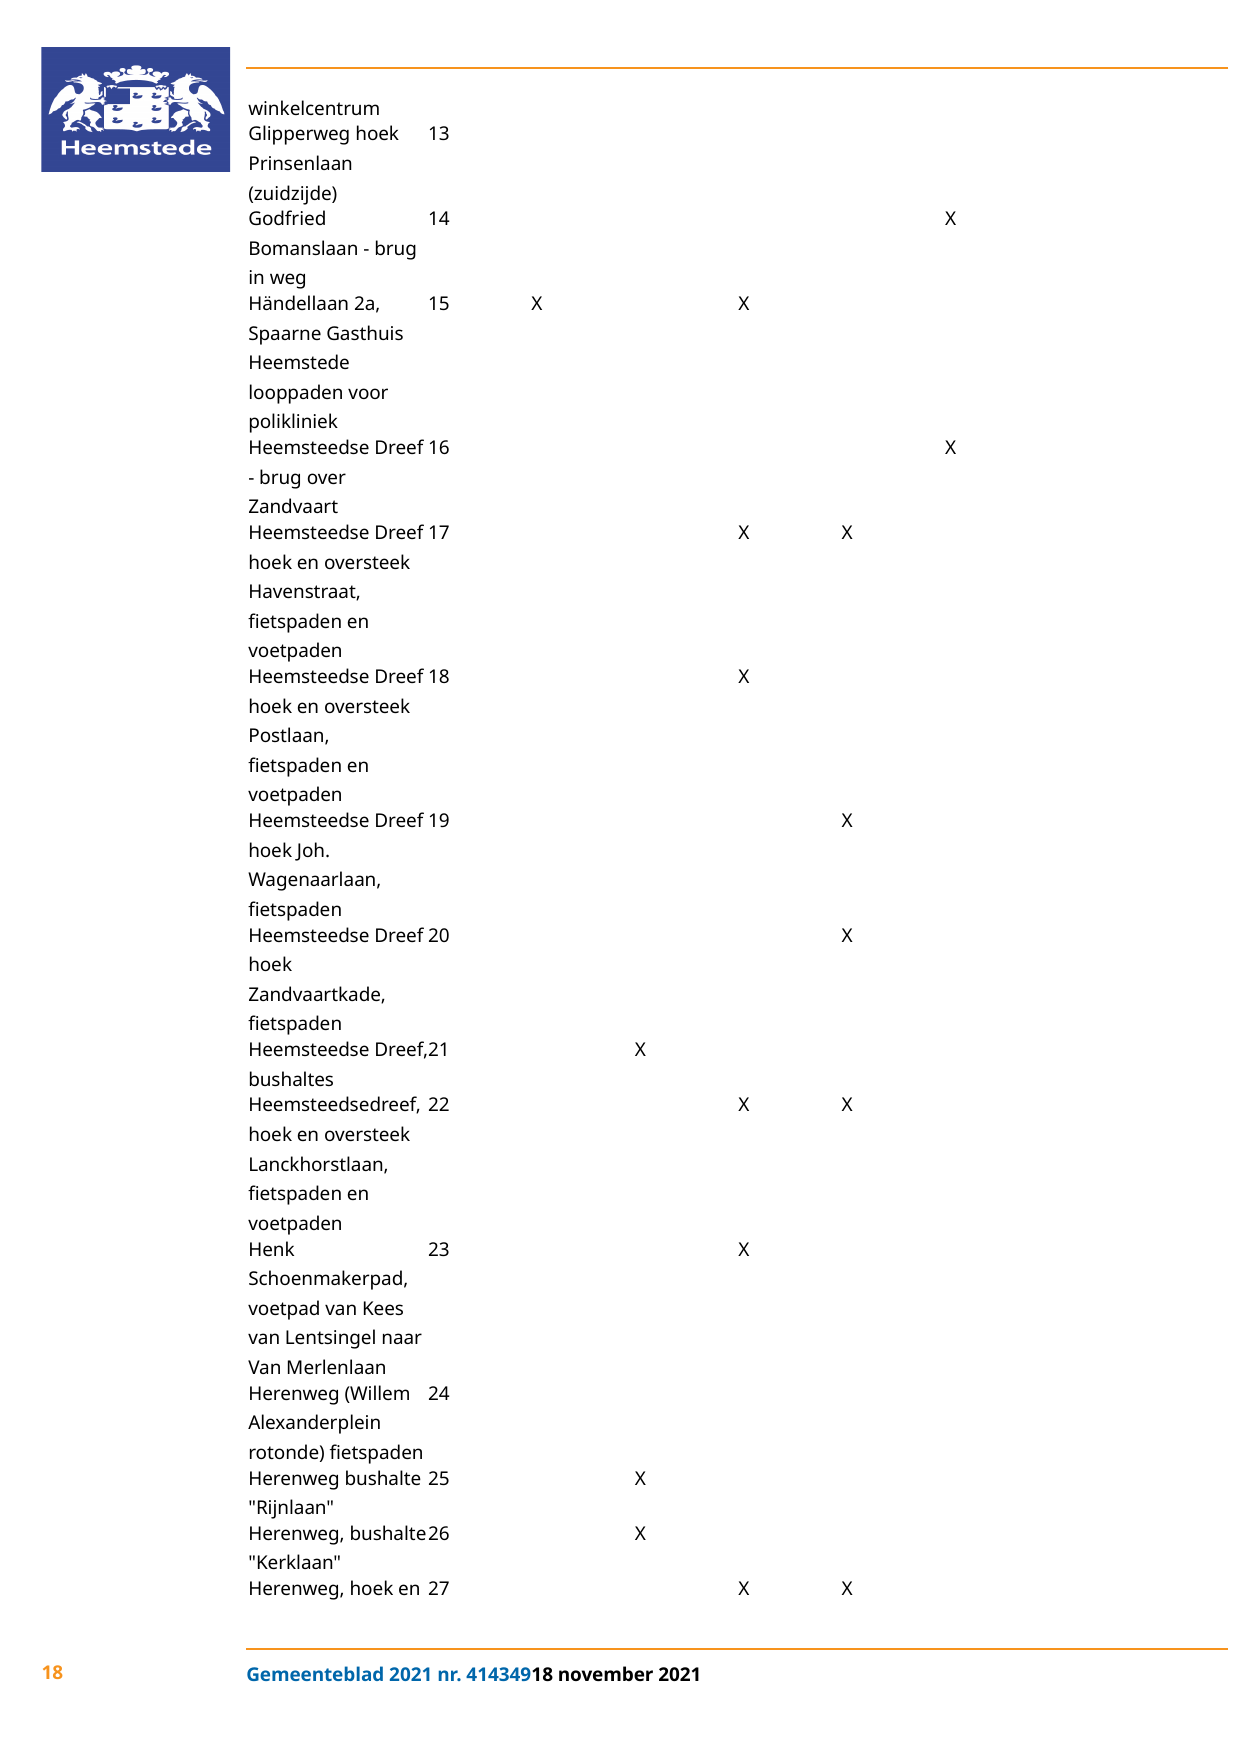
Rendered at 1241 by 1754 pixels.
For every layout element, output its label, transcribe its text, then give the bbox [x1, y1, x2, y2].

table_cell [1048, 1575, 1152, 1601]
table_cell X [531, 290, 634, 434]
table_cell [945, 121, 1048, 205]
table_cell [945, 808, 1048, 922]
table_cell [738, 1465, 841, 1520]
table_cell [1048, 1520, 1152, 1575]
table_cell X [738, 519, 841, 663]
table_cell [531, 1236, 634, 1380]
table_cell [738, 121, 841, 205]
table_cell [635, 434, 738, 519]
table_cell Herenweg (Willem Alexanderplein rotonde) fietspaden [248, 1380, 428, 1465]
table_cell 16 [428, 434, 531, 519]
table_cell [1048, 808, 1152, 922]
table_cell Händellaan 2a, Spaarne Gasthuis Heemstede looppaden voor polikliniek [248, 290, 428, 434]
table_cell [1048, 519, 1152, 663]
table_cell 14 [428, 205, 531, 290]
table_cell [635, 95, 738, 121]
table_cell 25 [428, 1465, 531, 1520]
table_cell [945, 1036, 1048, 1092]
table_cell X [738, 663, 841, 807]
table_cell [1048, 121, 1152, 205]
table_cell [635, 808, 738, 922]
table_cell [1048, 205, 1152, 290]
table_cell [1048, 1036, 1152, 1092]
table_cell 22 [428, 1092, 531, 1236]
table_cell Heemsteedse Dreef hoek Joh. Wagenaarlaan, fietspaden [248, 808, 428, 922]
table_cell Glipperweg hoek Prinsenlaan (zuidzijde) [248, 121, 428, 205]
table_cell 17 [428, 519, 531, 663]
table_cell [945, 1380, 1048, 1465]
table_cell [1048, 1465, 1152, 1520]
table_cell [1048, 663, 1152, 807]
table_cell X [841, 519, 945, 663]
table_cell [531, 808, 634, 922]
table_cell [945, 95, 1048, 121]
table_cell [841, 290, 945, 434]
table_cell [1048, 1380, 1152, 1465]
table_cell Herenweg bushalte "Rijnlaan" [248, 1465, 428, 1520]
table_cell [531, 1465, 634, 1520]
table_cell 21 [428, 1036, 531, 1092]
table_cell [428, 95, 531, 121]
table_cell [841, 1036, 945, 1092]
table_cell X [945, 205, 1048, 290]
table_cell [945, 1575, 1048, 1601]
table_cell [738, 922, 841, 1036]
table_cell [635, 1092, 738, 1236]
table_cell 20 [428, 922, 531, 1036]
table_cell [531, 1380, 634, 1465]
table_cell [945, 1236, 1048, 1380]
table_cell winkelcentrum [248, 95, 428, 121]
table_cell [841, 1520, 945, 1575]
table_cell [738, 1380, 841, 1465]
table_cell [738, 808, 841, 922]
table_cell 26 [428, 1520, 531, 1575]
table_cell [635, 663, 738, 807]
table_cell [841, 1465, 945, 1520]
table_cell [531, 1520, 634, 1575]
table_cell [1048, 434, 1152, 519]
table_cell [635, 1380, 738, 1465]
table_cell [531, 1575, 634, 1601]
table_cell Heemsteedsedreef, hoek en oversteek Lanckhorstlaan, fietspaden en voetpaden [248, 1092, 428, 1236]
table_cell Heemsteedse Dreef hoek en oversteek Postlaan, fietspaden en voetpaden [248, 663, 428, 807]
table_cell X [738, 1092, 841, 1236]
table_cell [945, 663, 1048, 807]
table_cell [635, 922, 738, 1036]
table_cell [531, 663, 634, 807]
table_cell [531, 1036, 634, 1092]
table_cell [945, 922, 1048, 1036]
table_cell [738, 205, 841, 290]
table_cell [1048, 1236, 1152, 1380]
table_cell [841, 663, 945, 807]
table_cell [635, 290, 738, 434]
table_cell X [841, 922, 945, 1036]
table_cell [531, 95, 634, 121]
picture [41, 47, 231, 172]
table_cell 19 [428, 808, 531, 922]
table_cell 13 [428, 121, 531, 205]
table_cell [738, 434, 841, 519]
table_cell [531, 434, 634, 519]
table_cell X [635, 1520, 738, 1575]
table_cell 24 [428, 1380, 531, 1465]
table_cell [635, 1575, 738, 1601]
table_cell X [635, 1036, 738, 1092]
table_cell [945, 1520, 1048, 1575]
table_cell 23 [428, 1236, 531, 1380]
table_cell X [738, 290, 841, 434]
table_cell [841, 434, 945, 519]
table_cell [945, 1465, 1048, 1520]
table_cell [1048, 290, 1152, 434]
table_cell [1048, 95, 1152, 121]
table_cell [738, 1036, 841, 1092]
table_cell [841, 121, 945, 205]
table_cell X [841, 1575, 945, 1601]
table_cell [635, 121, 738, 205]
table_cell 27 [428, 1575, 531, 1601]
table_cell X [841, 808, 945, 922]
table_cell [531, 519, 634, 663]
table_cell [1048, 1092, 1152, 1236]
table_cell [841, 1236, 945, 1380]
table_cell [1048, 922, 1152, 1036]
table_cell Heemsteedse Dreef hoek en oversteek Havenstraat, fietspaden en voetpaden [248, 519, 428, 663]
table_cell [945, 1092, 1048, 1236]
table_cell 15 [428, 290, 531, 434]
table_cell [531, 922, 634, 1036]
table_cell Herenweg, bushalte "Kerklaan" [248, 1520, 428, 1575]
table_cell Herenweg, hoek en [248, 1575, 428, 1601]
table_cell [635, 205, 738, 290]
table_cell Heemsteedse Dreef - brug over Zandvaart [248, 434, 428, 519]
table_cell [945, 519, 1048, 663]
table_cell [841, 205, 945, 290]
table_cell [841, 95, 945, 121]
table_cell [531, 1092, 634, 1236]
table_cell [841, 1380, 945, 1465]
table_cell Henk Schoenmakerpad, voetpad van Kees van Lentsingel naar Van Merlenlaan [248, 1236, 428, 1380]
table_cell X [738, 1236, 841, 1380]
table_cell [945, 290, 1048, 434]
table_cell [531, 121, 634, 205]
table_cell X [635, 1465, 738, 1520]
table_cell [531, 205, 634, 290]
table_cell Heemsteedse Dreef, bushaltes [248, 1036, 428, 1092]
table_cell [635, 1236, 738, 1380]
table_cell Godfried Bomanslaan - brug in weg [248, 205, 428, 290]
table_cell X [841, 1092, 945, 1236]
table_cell X [945, 434, 1048, 519]
table_cell X [738, 1575, 841, 1601]
table_cell Heemsteedse Dreef hoek Zandvaartkade, fietspaden [248, 922, 428, 1036]
table_cell [635, 519, 738, 663]
table_cell [738, 1520, 841, 1575]
table_cell 18 [428, 663, 531, 807]
table_cell [738, 95, 841, 121]
